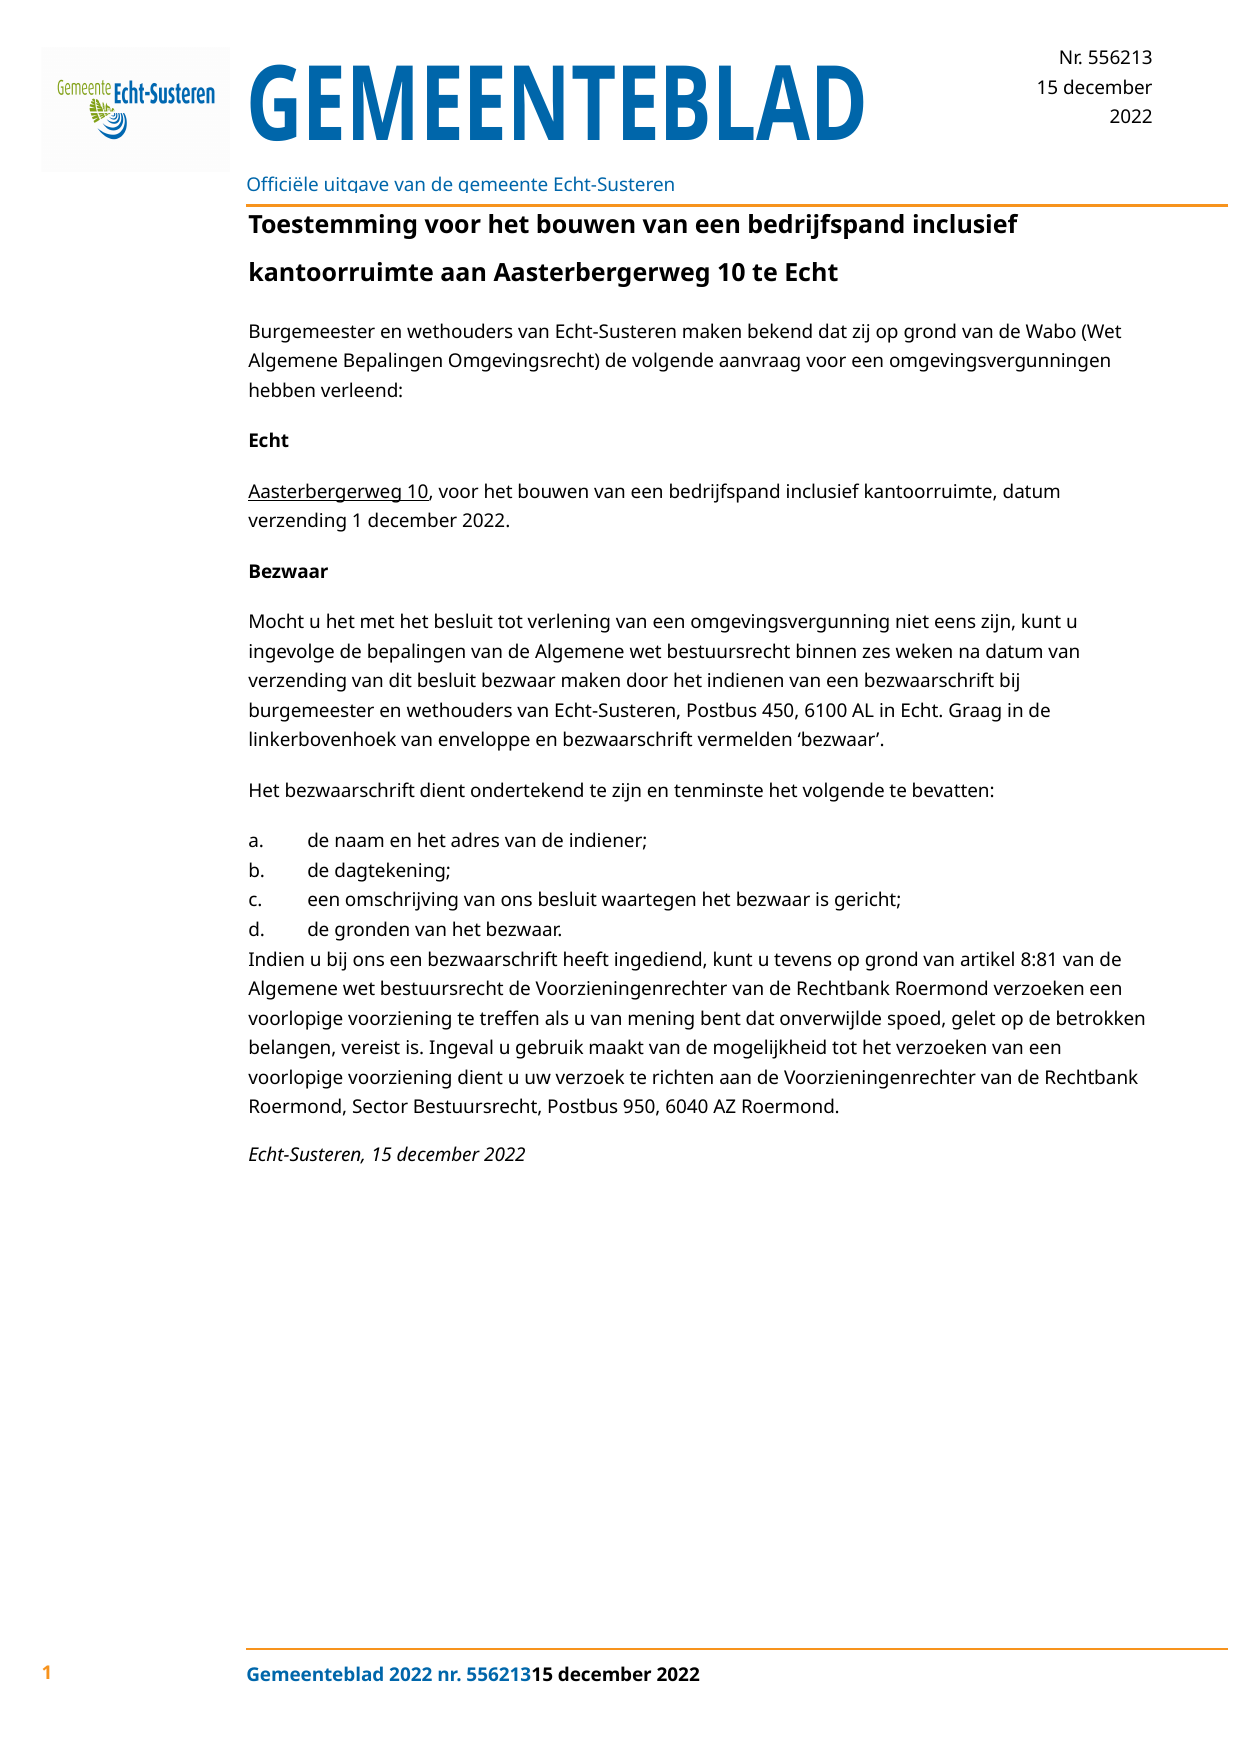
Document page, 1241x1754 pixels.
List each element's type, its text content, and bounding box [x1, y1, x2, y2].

list de gronden van het bezwaar. [248, 916, 1152, 942]
text Indien u bij ons een bezwaarschrift heeft ingediend, kunt u tevens op grond van artikel 8:81 van de Algemene wet bestuursrecht de Voorzieningenrechter van de Rechtbank Roermond verzoeken een voorlopige voorziening te treffen als u van mening bent dat onverwijlde spoed, gelet op de betrokken belangen, vereist is. Ingeval u gebruik maakt van de mogelijkheid tot het verzoeken van een voorlopige voorziening dient u uw verzoek te richten aan de Voorzieningenrechter van de Rechtbank Roermond, Sector Bestuursrecht, Postbus 950, 6040 AZ Roermond. [248, 946, 1152, 1119]
text Burgemeester en wethouders van Echt-Susteren maken bekend dat zij op grond van de Wabo (Wet Algemene Bepalingen Omgevingsrecht) de volgende aanvraag voor een omgevingsvergunningen hebben verleend: [248, 318, 1152, 403]
text Toestemming voor het bouwen van een bedrijfspand inclusief kantoorruimte aan Aasterbergerweg 10 te Echt [248, 207, 1152, 288]
text Bezwaar [248, 558, 1152, 584]
list een omschrijving van ons besluit waartegen het bezwaar is gericht; [248, 887, 1152, 912]
text Het bezwaarschrift dient ondertekend te zijn en tenminste het volgende te bevatten: [248, 777, 1152, 803]
list de naam en het adres van de indiener; [248, 827, 1152, 853]
picture [41, 47, 231, 172]
text Aasterbergerweg 10, voor het bouwen van een bedrijfspand inclusief kantoorruimte, datum verzending 1 december 2022. [248, 478, 1152, 533]
text Echt-Susteren, 15 december 2022 [248, 1142, 1152, 1167]
text Mocht u het met het besluit tot verlening van een omgevingsvergunning niet eens zijn, kunt u ingevolge de bepalingen van de Algemene wet bestuursrecht binnen zes weken na datum van verzending van dit besluit bezwaar maken door het indienen van een bezwaarschrift bij burgemeester en wethouders van Echt-Susteren, Postbus 450, 6100 AL in Echt. Graag in de linkerbovenhoek van enveloppe en bezwaarschrift vermelden ‘bezwaar’. [248, 608, 1152, 752]
text Echt [248, 427, 1152, 453]
list de dagtekening; [248, 857, 1152, 883]
